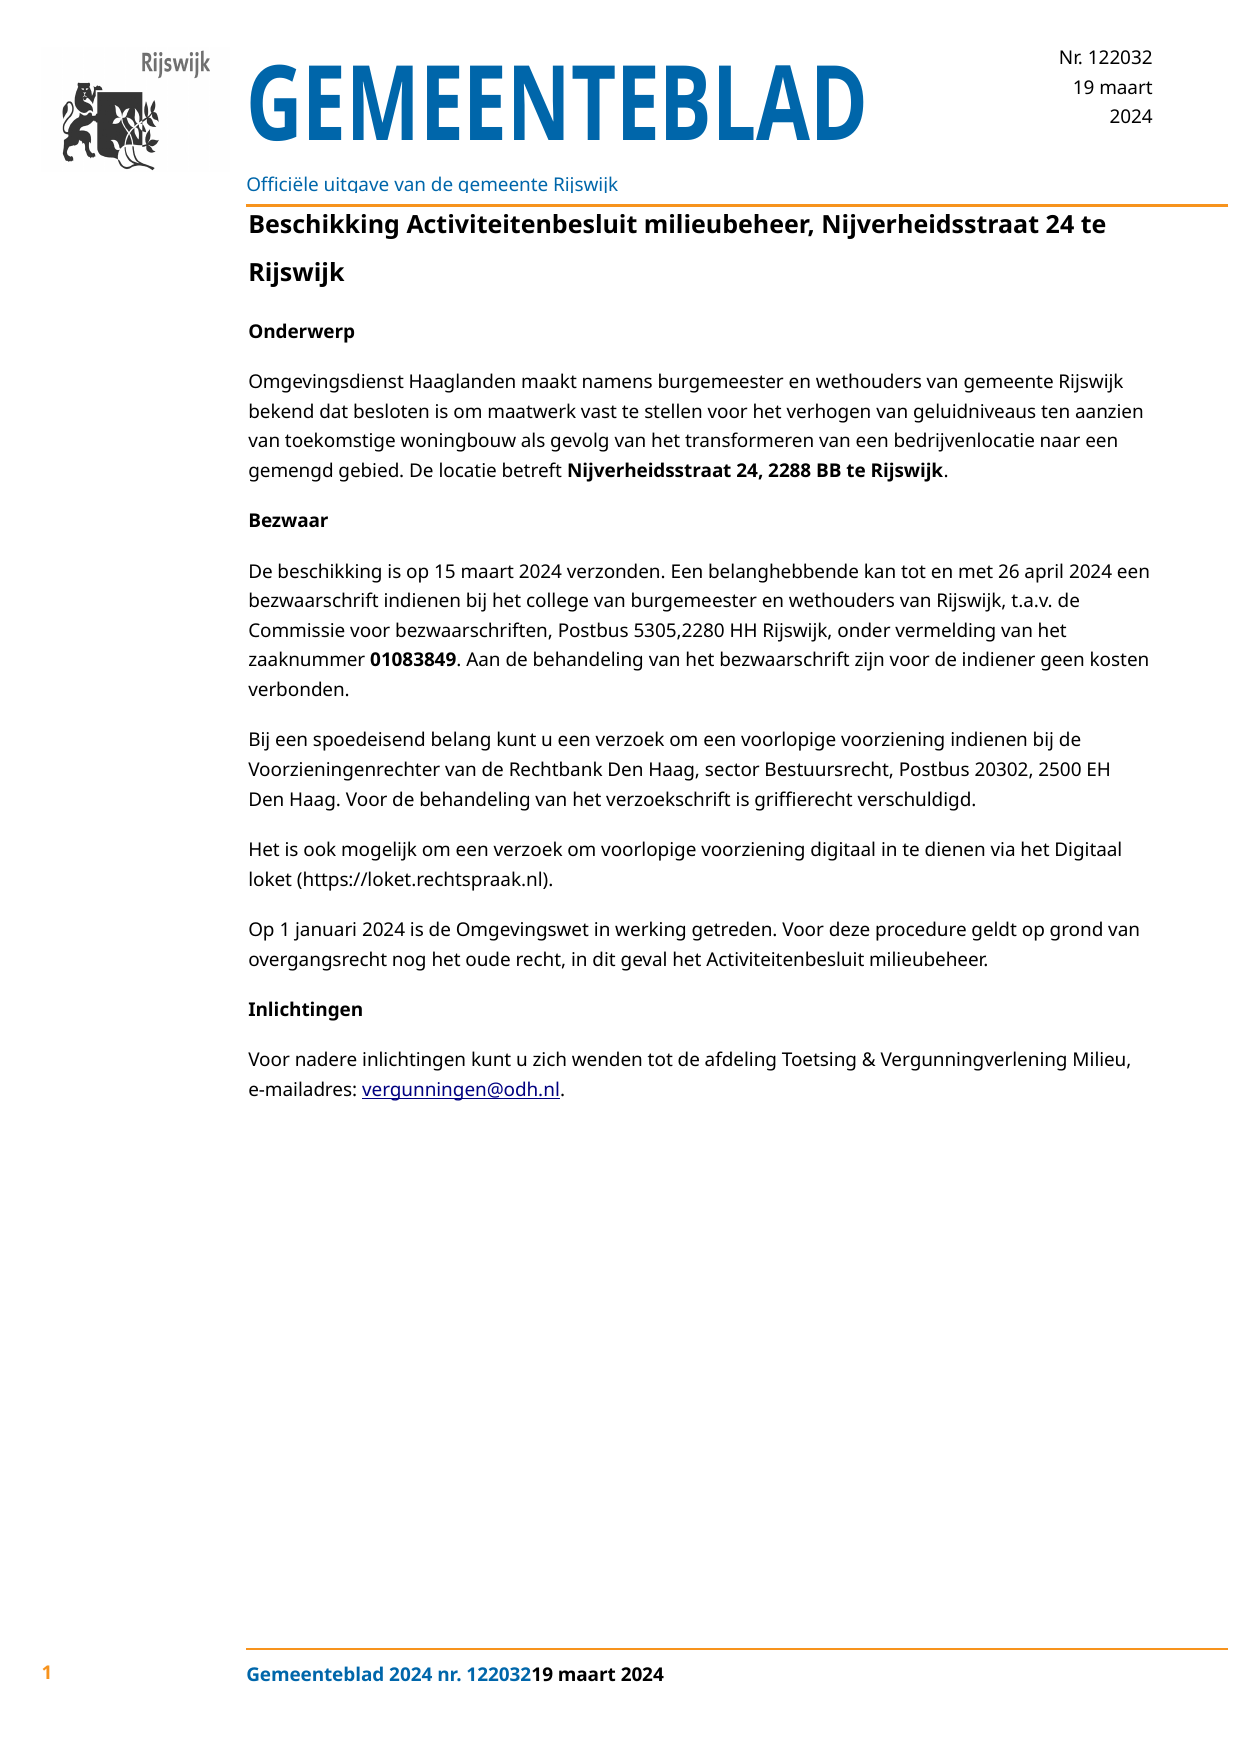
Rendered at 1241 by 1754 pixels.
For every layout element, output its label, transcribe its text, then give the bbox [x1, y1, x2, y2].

text Bij een spoedeisend belang kunt u een verzoek om een voorlopige voorziening indienen bij de Voorzieningenrechter van de Rechtbank Den Haag, sector Bestuursrecht, Postbus 20302, 2500 EH Den Haag. Voor de behandeling van het verzoekschrift is griffierecht verschuldigd. [248, 727, 1152, 812]
text Omgevingsdienst Haaglanden maakt namens burgemeester en wethouders van gemeente Rijswijk bekend dat besloten is om maatwerk vast te stellen voor het verhogen van geluidniveaus ten aanzien van toekomstige woningbouw als gevolg van het transformeren van een bedrijvenlocatie naar een gemengd gebied. De locatie betreft Nijverheidsstraat 24, 2288 BB te Rijswijk. [248, 368, 1152, 483]
text Voor nadere inlichtingen kunt u zich wenden tot de afdeling Toetsing & Vergunningverlening Milieu, e-mailadres: vergunningen@odh.nl. [248, 1047, 1152, 1102]
text Beschikking Activiteitenbesluit milieubeheer, Nijverheidsstraat 24 te Rijswijk [248, 207, 1152, 288]
text Het is ook mogelijk om een verzoek om voorlopige voorziening digitaal in te dienen via het Digitaal loket (https://loket.rechtspraak.nl). [248, 836, 1152, 892]
text Onderwerp [248, 318, 1152, 344]
text Op 1 januari 2024 is de Omgevingswet in werking getreden. Voor deze procedure geldt op grond van overgangsrecht nog het oude recht, in dit geval het Activiteitenbesluit milieubeheer. [248, 916, 1152, 972]
picture [41, 47, 231, 172]
text De beschikking is op 15 maart 2024 verzonden. Een belanghebbende kan tot en met 26 april 2024 een bezwaarschrift indienen bij het college van burgemeester en wethouders van Rijswijk, t.a.v. de Commissie voor bezwaarschriften, Postbus 5305,2280 HH Rijswijk, onder vermelding van het zaaknummer 01083849. Aan de behandeling van het bezwaarschrift zijn voor de indiener geen kosten verbonden. [248, 558, 1152, 702]
text Bezwaar [248, 507, 1152, 533]
text Inlichtingen [248, 996, 1152, 1022]
